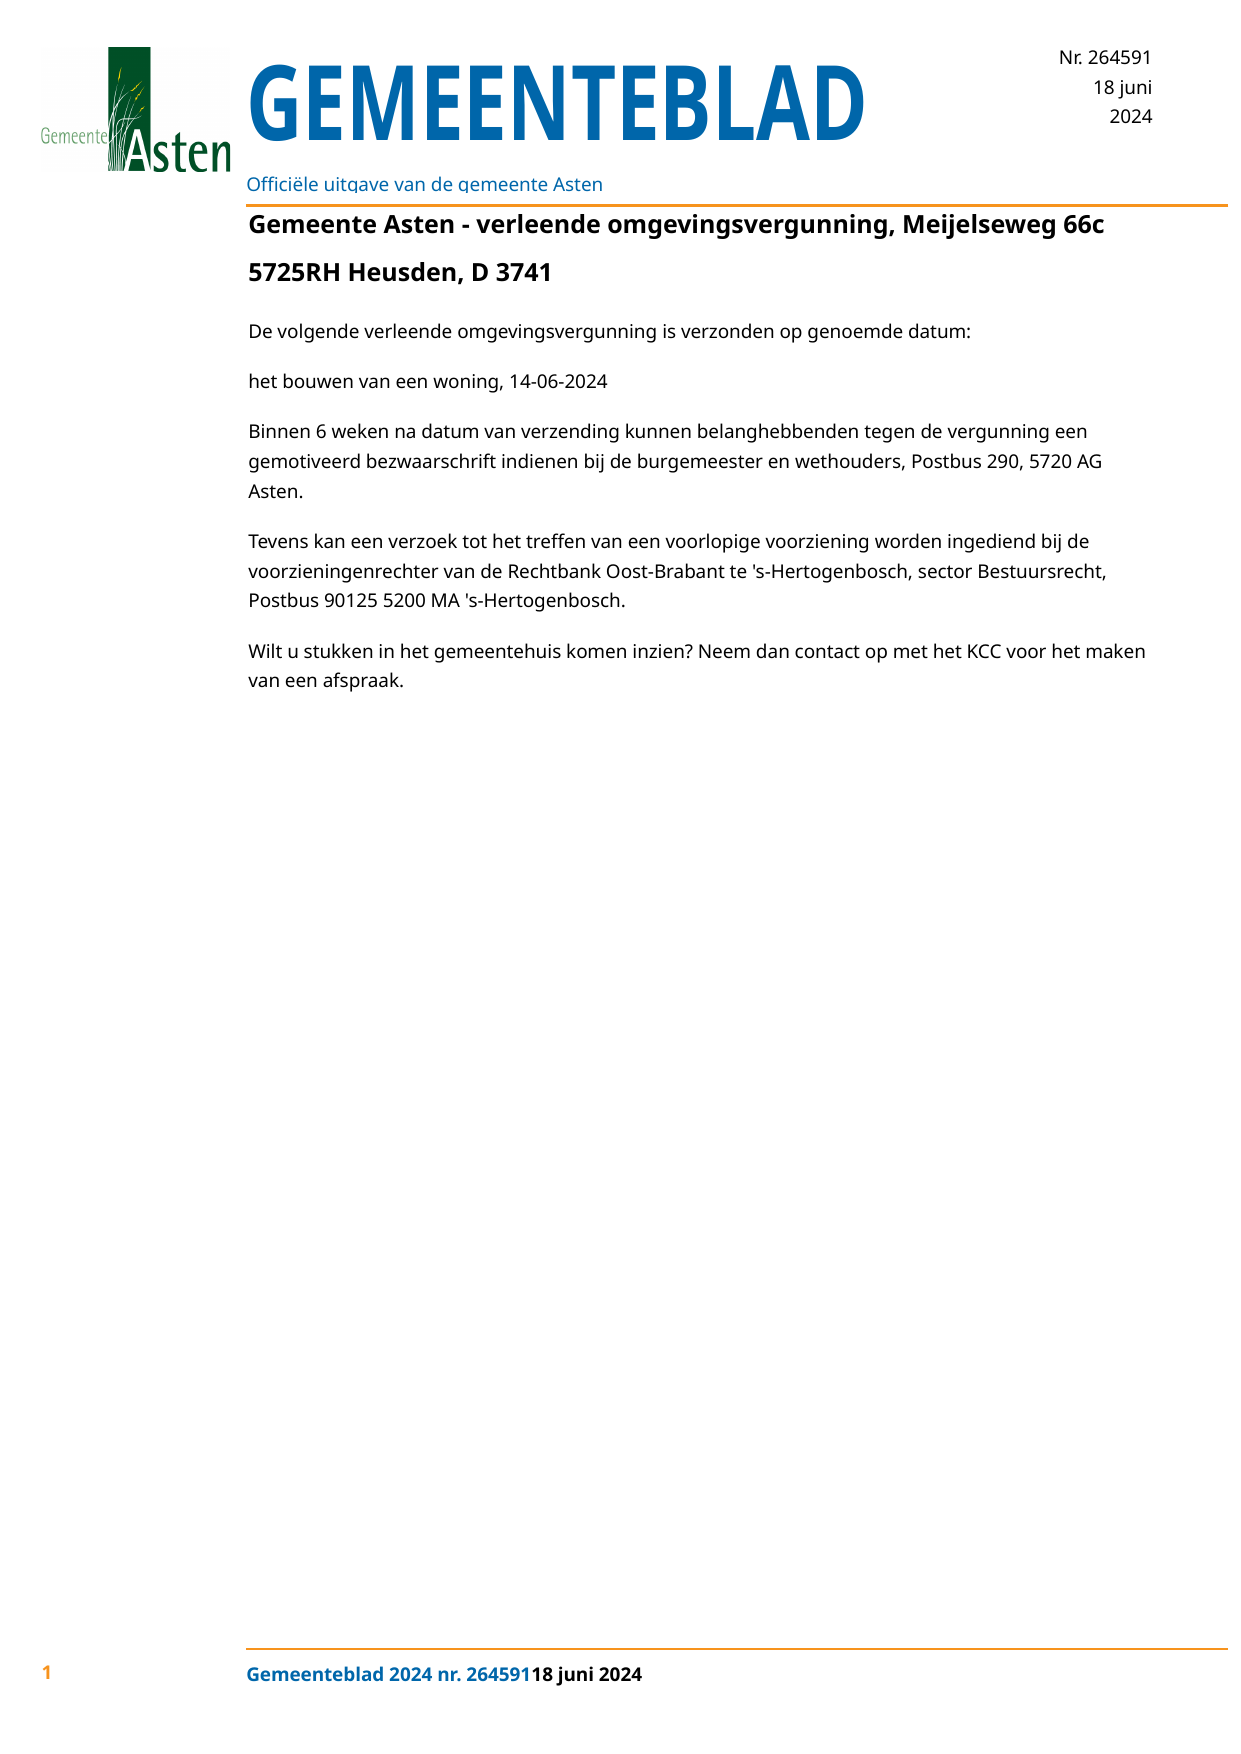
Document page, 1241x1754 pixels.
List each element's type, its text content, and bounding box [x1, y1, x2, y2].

text Tevens kan een verzoek tot het treffen van een voorlopige voorziening worden ingediend bij de voorzieningenrechter van de Rechtbank Oost-Brabant te 's-Hertogenbosch, sector Bestuursrecht, Postbus 90125 5200 MA 's-Hertogenbosch. [248, 528, 1152, 613]
text Gemeente Asten - verleende omgevingsvergunning, Meijelseweg 66c 5725RH Heusden, D 3741 [248, 207, 1152, 288]
text De volgende verleende omgevingsvergunning is verzonden op genoemde datum: [248, 318, 1152, 344]
text Wilt u stukken in het gemeentehuis komen inzien? Neem dan contact op met het KCC voor het maken van een afspraak. [248, 638, 1152, 693]
picture [41, 47, 231, 172]
text Binnen 6 weken na datum van verzending kunnen belanghebbenden tegen de vergunning een gemotiveerd bezwaarschrift indienen bij de burgemeester en wethouders, Postbus 290, 5720 AG Asten. [248, 419, 1152, 504]
text het bouwen van een woning, 14-06-2024 [248, 368, 1152, 394]
